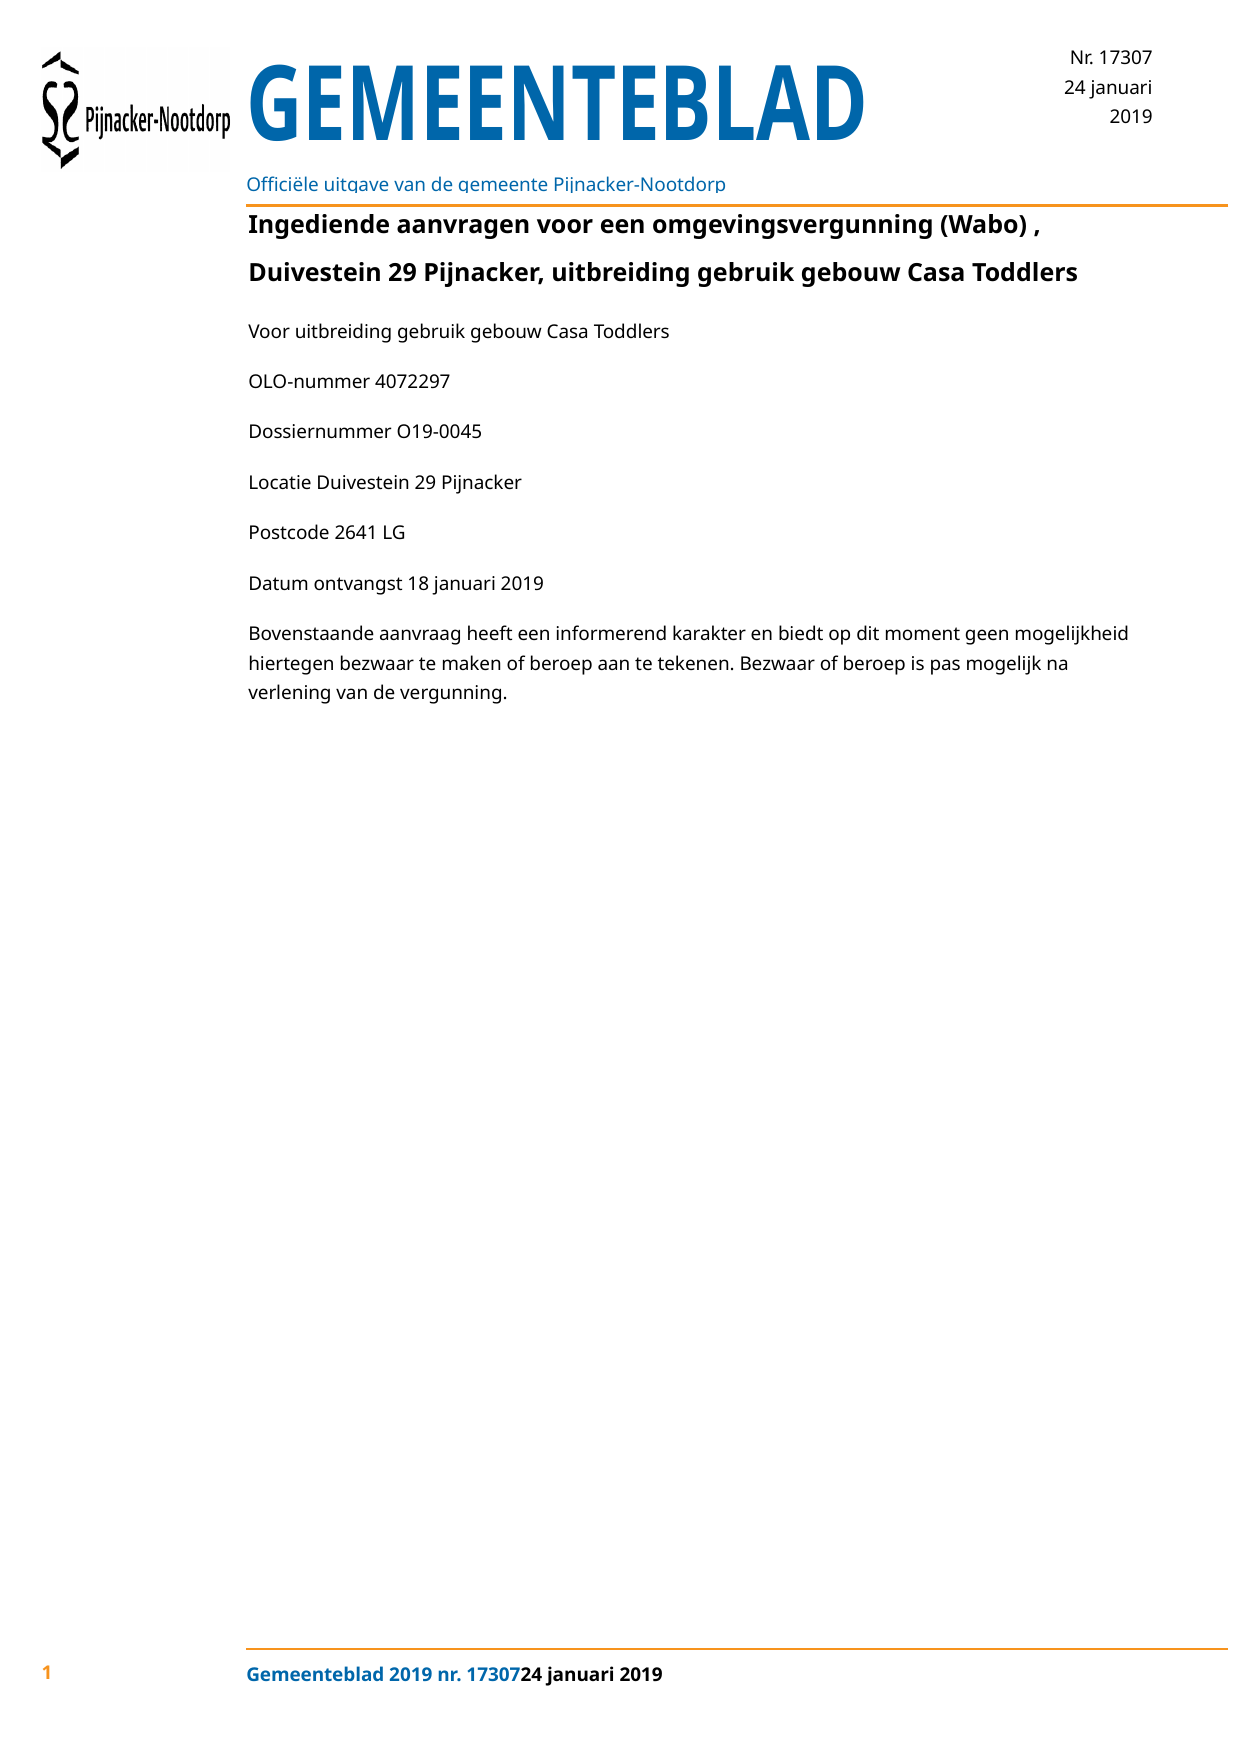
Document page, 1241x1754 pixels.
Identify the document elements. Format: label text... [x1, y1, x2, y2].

text Ingediende aanvragen voor een omgevingsvergunning (Wabo) , Duivestein 29 Pijnacker, uitbreiding gebruik gebouw Casa Toddlers [248, 207, 1152, 288]
text OLO-nummer 4072297 [248, 368, 1152, 394]
text Dossiernummer O19-0045 [248, 419, 1152, 444]
text Locatie Duivestein 29 Pijnacker [248, 469, 1152, 495]
text Voor uitbreiding gebruik gebouw Casa Toddlers [248, 318, 1152, 344]
text Bovenstaande aanvraag heeft een informerend karakter en biedt op dit moment geen mogelijkheid hiertegen bezwaar te maken of beroep aan te tekenen. Bezwaar of beroep is pas mogelijk na verlening van de vergunning. [248, 620, 1152, 705]
text Postcode 2641 LG [248, 519, 1152, 545]
picture [41, 47, 231, 172]
text Datum ontvangst 18 januari 2019 [248, 570, 1152, 596]
